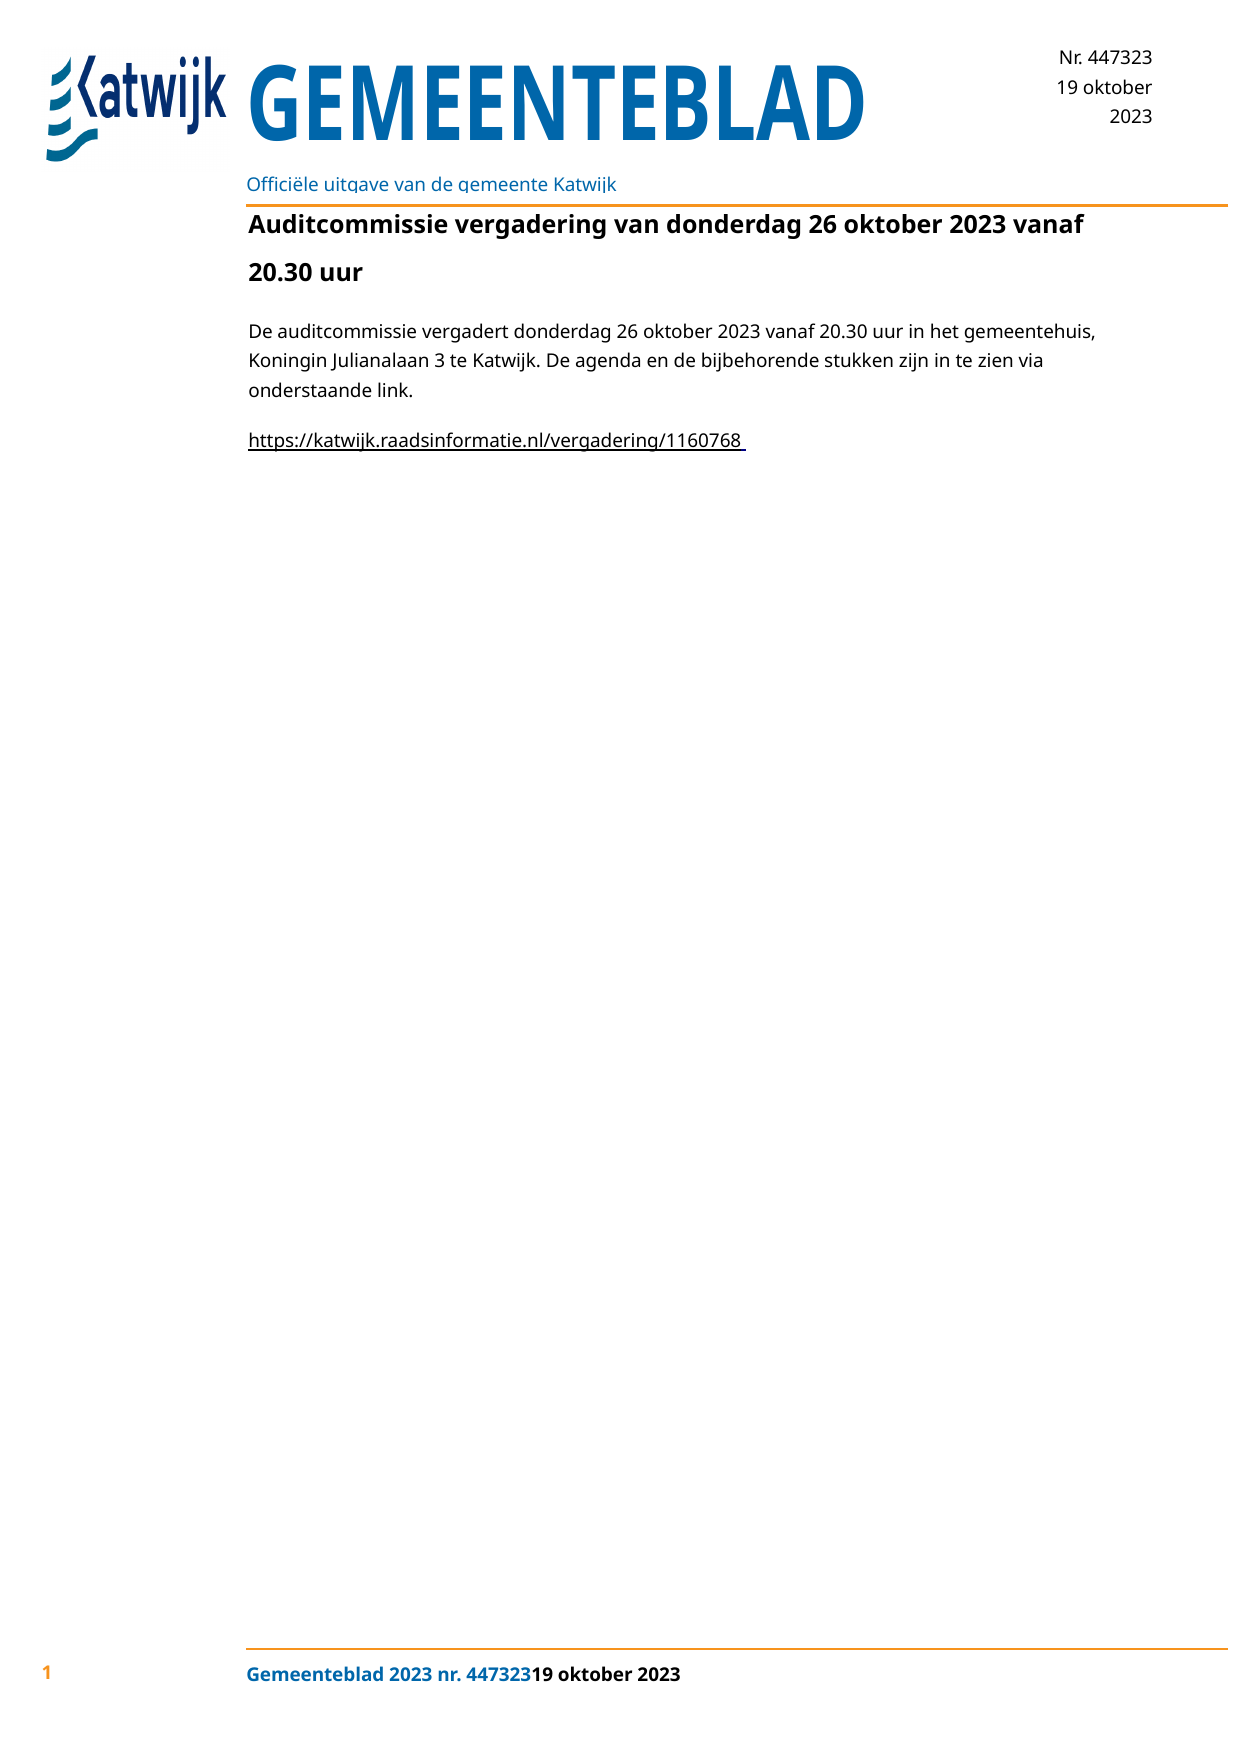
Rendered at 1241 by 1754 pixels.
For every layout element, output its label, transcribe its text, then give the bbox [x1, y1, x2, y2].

text https://katwijk.raadsinformatie.nl/vergadering/1160768 [248, 427, 1152, 453]
text De auditcommissie vergadert donderdag 26 oktober 2023 vanaf 20.30 uur in het gemeentehuis, Koningin Julianalaan 3 te Katwijk. De agenda en de bijbehorende stukken zijn in te zien via onderstaande link. [248, 318, 1152, 403]
picture [41, 47, 231, 172]
text Auditcommissie vergadering van donderdag 26 oktober 2023 vanaf 20.30 uur [248, 207, 1152, 288]
